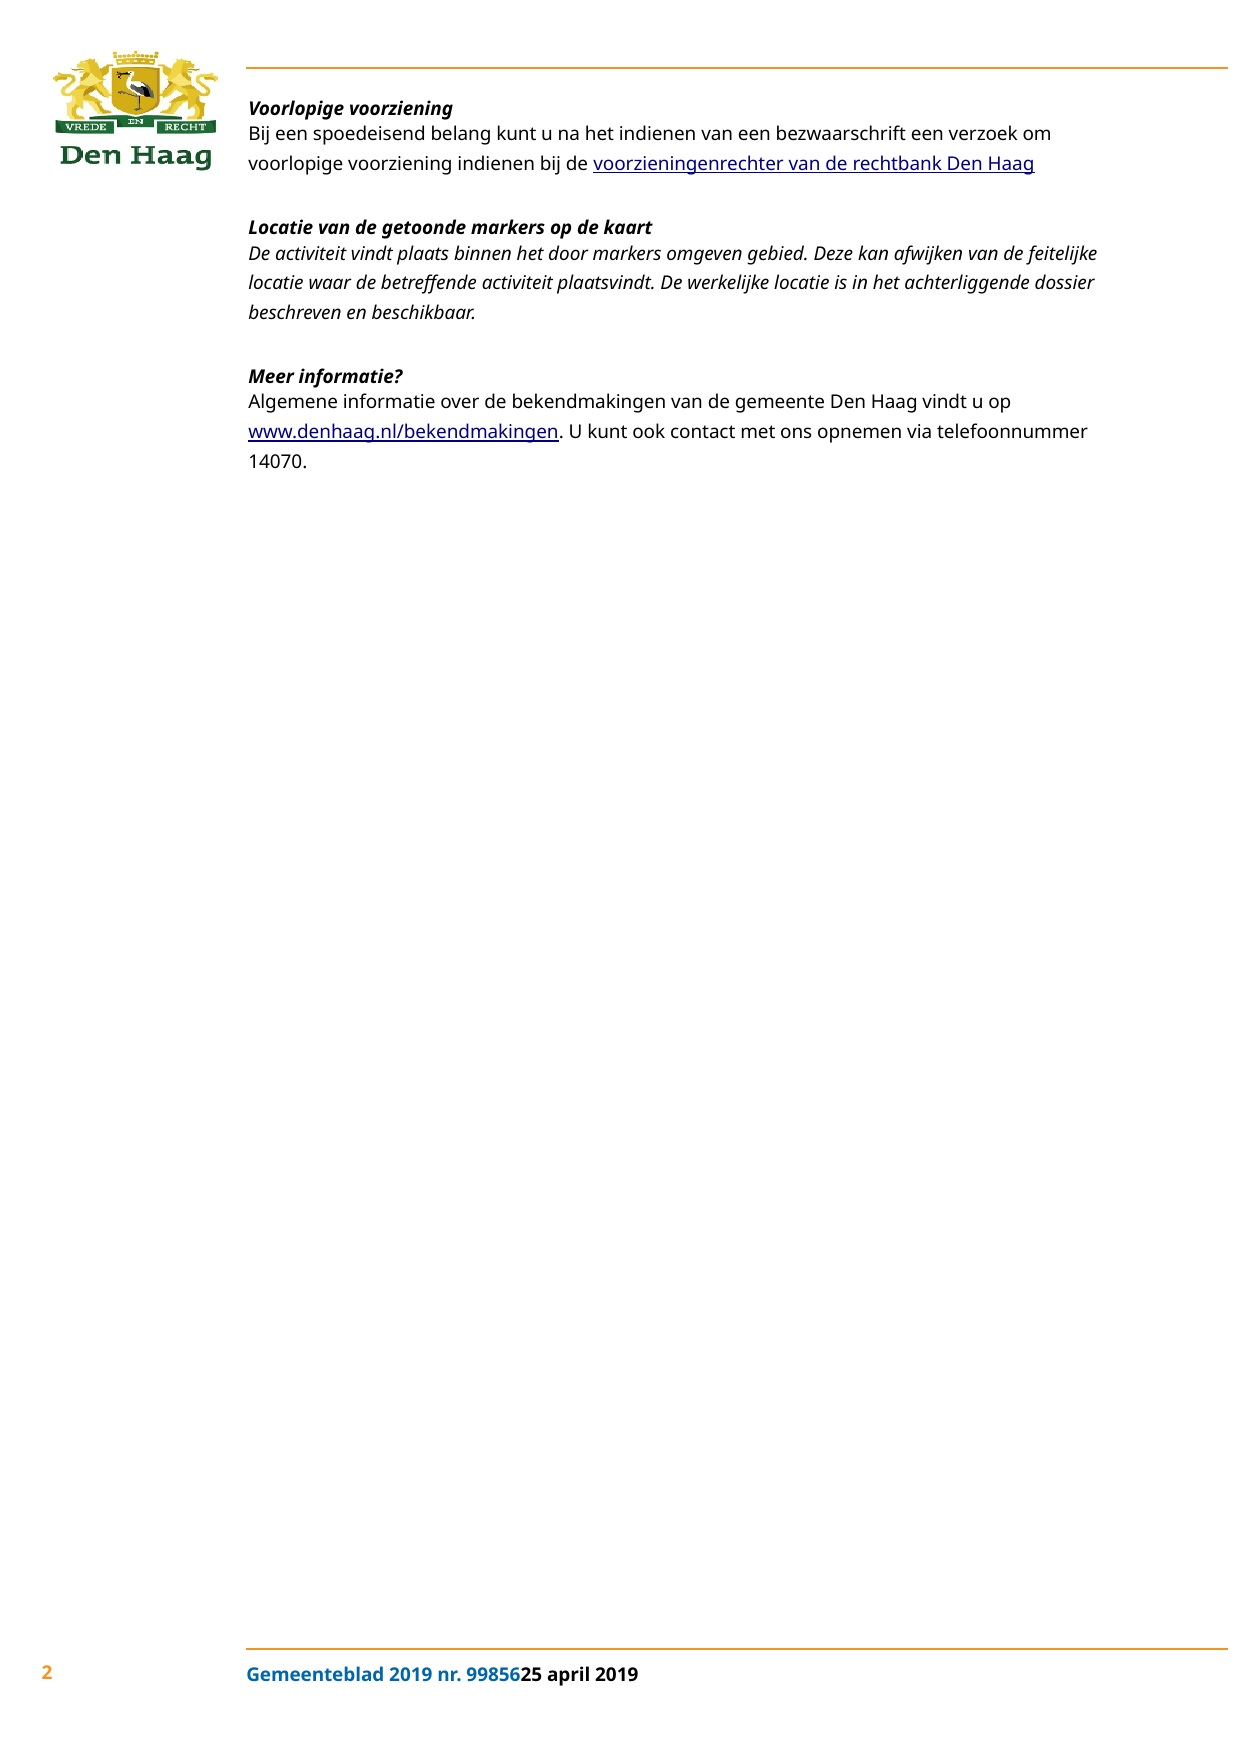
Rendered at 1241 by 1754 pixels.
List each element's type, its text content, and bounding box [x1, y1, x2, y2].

picture [41, 47, 231, 172]
text Locatie van de getoonde markers op de kaart [248, 214, 1152, 240]
text Bij een spoedeisend belang kunt u na het indienen van een bezwaarschrift een verzoek om voorlopige voorziening indienen bij de voorzieningenrechter van de rechtbank Den Haag [248, 121, 1152, 176]
text Algemene informatie over de bekendmakingen van de gemeente Den Haag vindt u op www.denhaag.nl/bekendmakingen. U kunt ook contact met ons opnemen via telefoonnummer 14070. [248, 389, 1152, 473]
text Meer informatie? [248, 363, 1152, 389]
text Voorlopige voorziening [248, 95, 1152, 121]
text De activiteit vindt plaats binnen het door markers omgeven gebied. Deze kan afwijken van de feitelijke locatie waar de betreffende activiteit plaatsvindt. De werkelijke locatie is in het achterliggende dossier beschreven en beschikbaar. [248, 240, 1152, 325]
